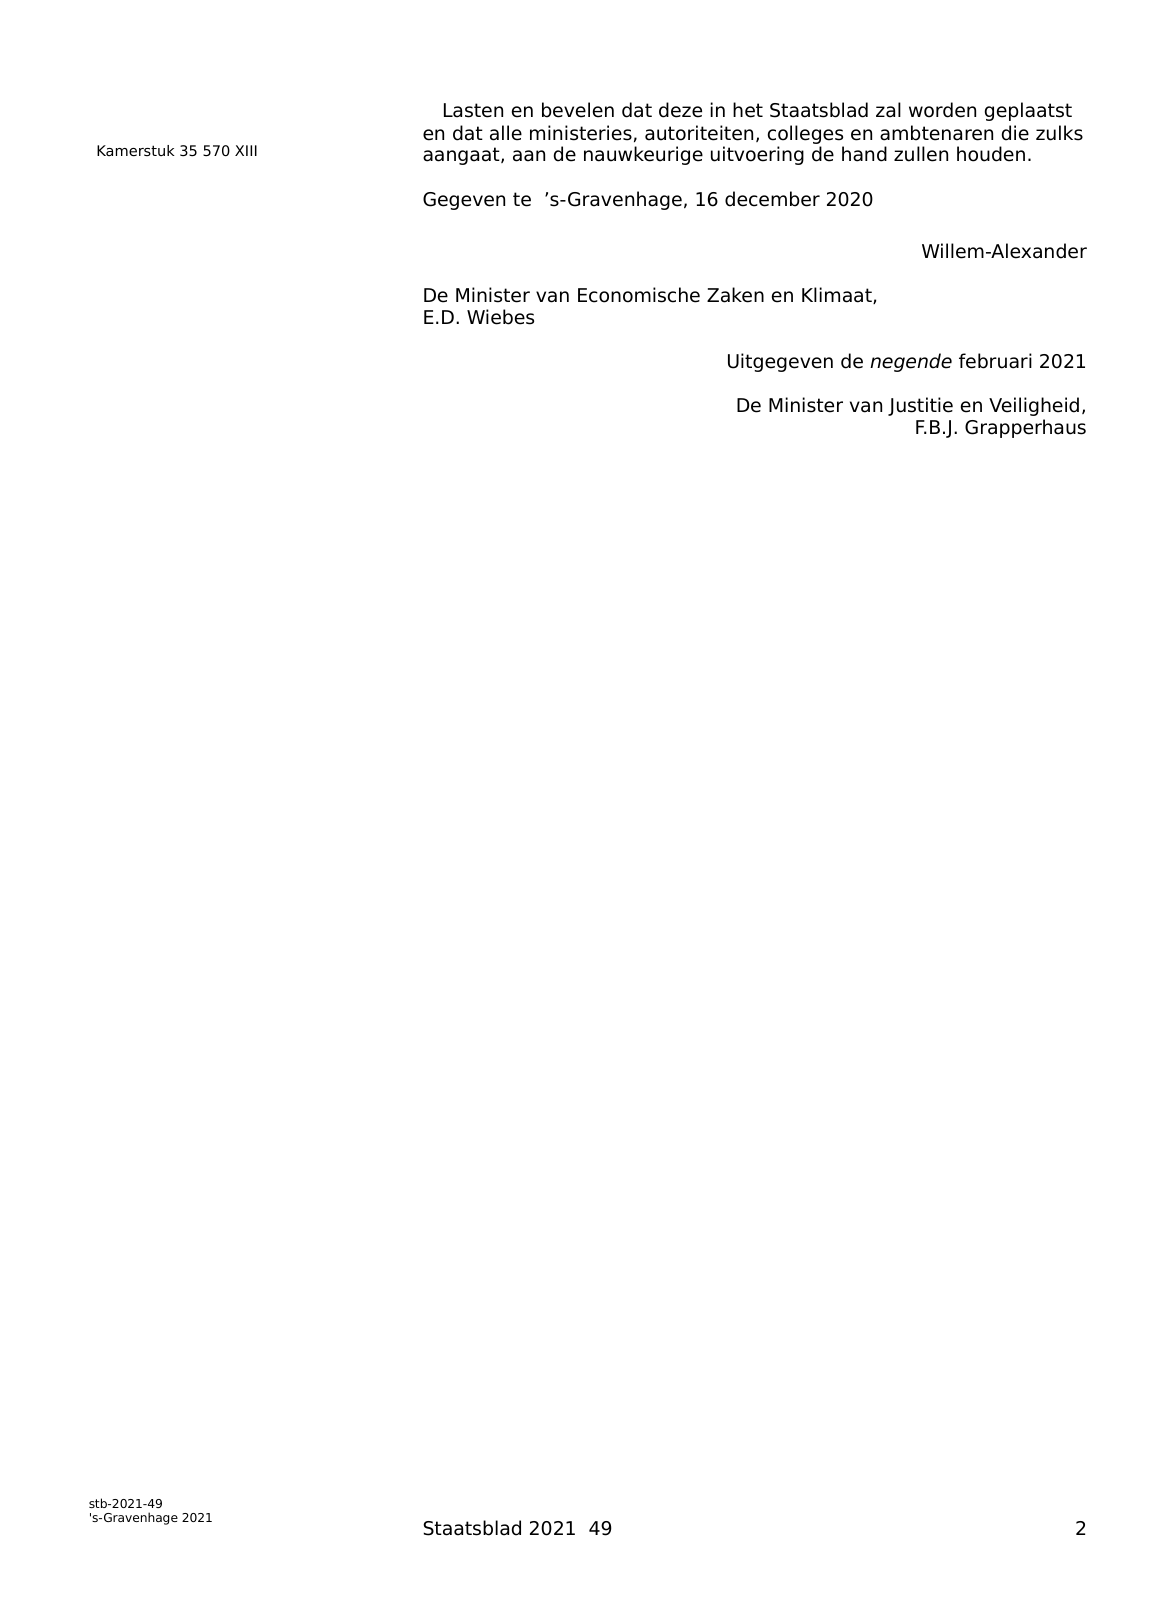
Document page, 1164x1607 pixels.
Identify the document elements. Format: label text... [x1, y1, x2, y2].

text Uitgegeven de negende februari 2021 [422, 351, 1087, 373]
text De Minister van Justitie en Veiligheid, F.B.J. Grapperhaus [422, 395, 1087, 439]
text De Minister van Economische Zaken en Klimaat, E.D. Wiebes [422, 285, 1087, 329]
text stb-2021-49 [88, 1497, 323, 1511]
text 's-Gravenhage 2021 [88, 1511, 323, 1525]
text Lasten en bevelen dat deze in het Staatsblad zal worden geplaatst en dat alle ministeries, autoriteiten, colleges en ambtenaren die zulks aangaat, aan de nauwkeurige uitvoering de hand zullen houden. [422, 100, 1087, 166]
text Kamerstuk 35 570 XIII [77, 143, 396, 160]
text Willem-Alexander [422, 241, 1087, 262]
text Gegeven te ’s-Gravenhage, 16 december 2020 [422, 188, 1087, 211]
